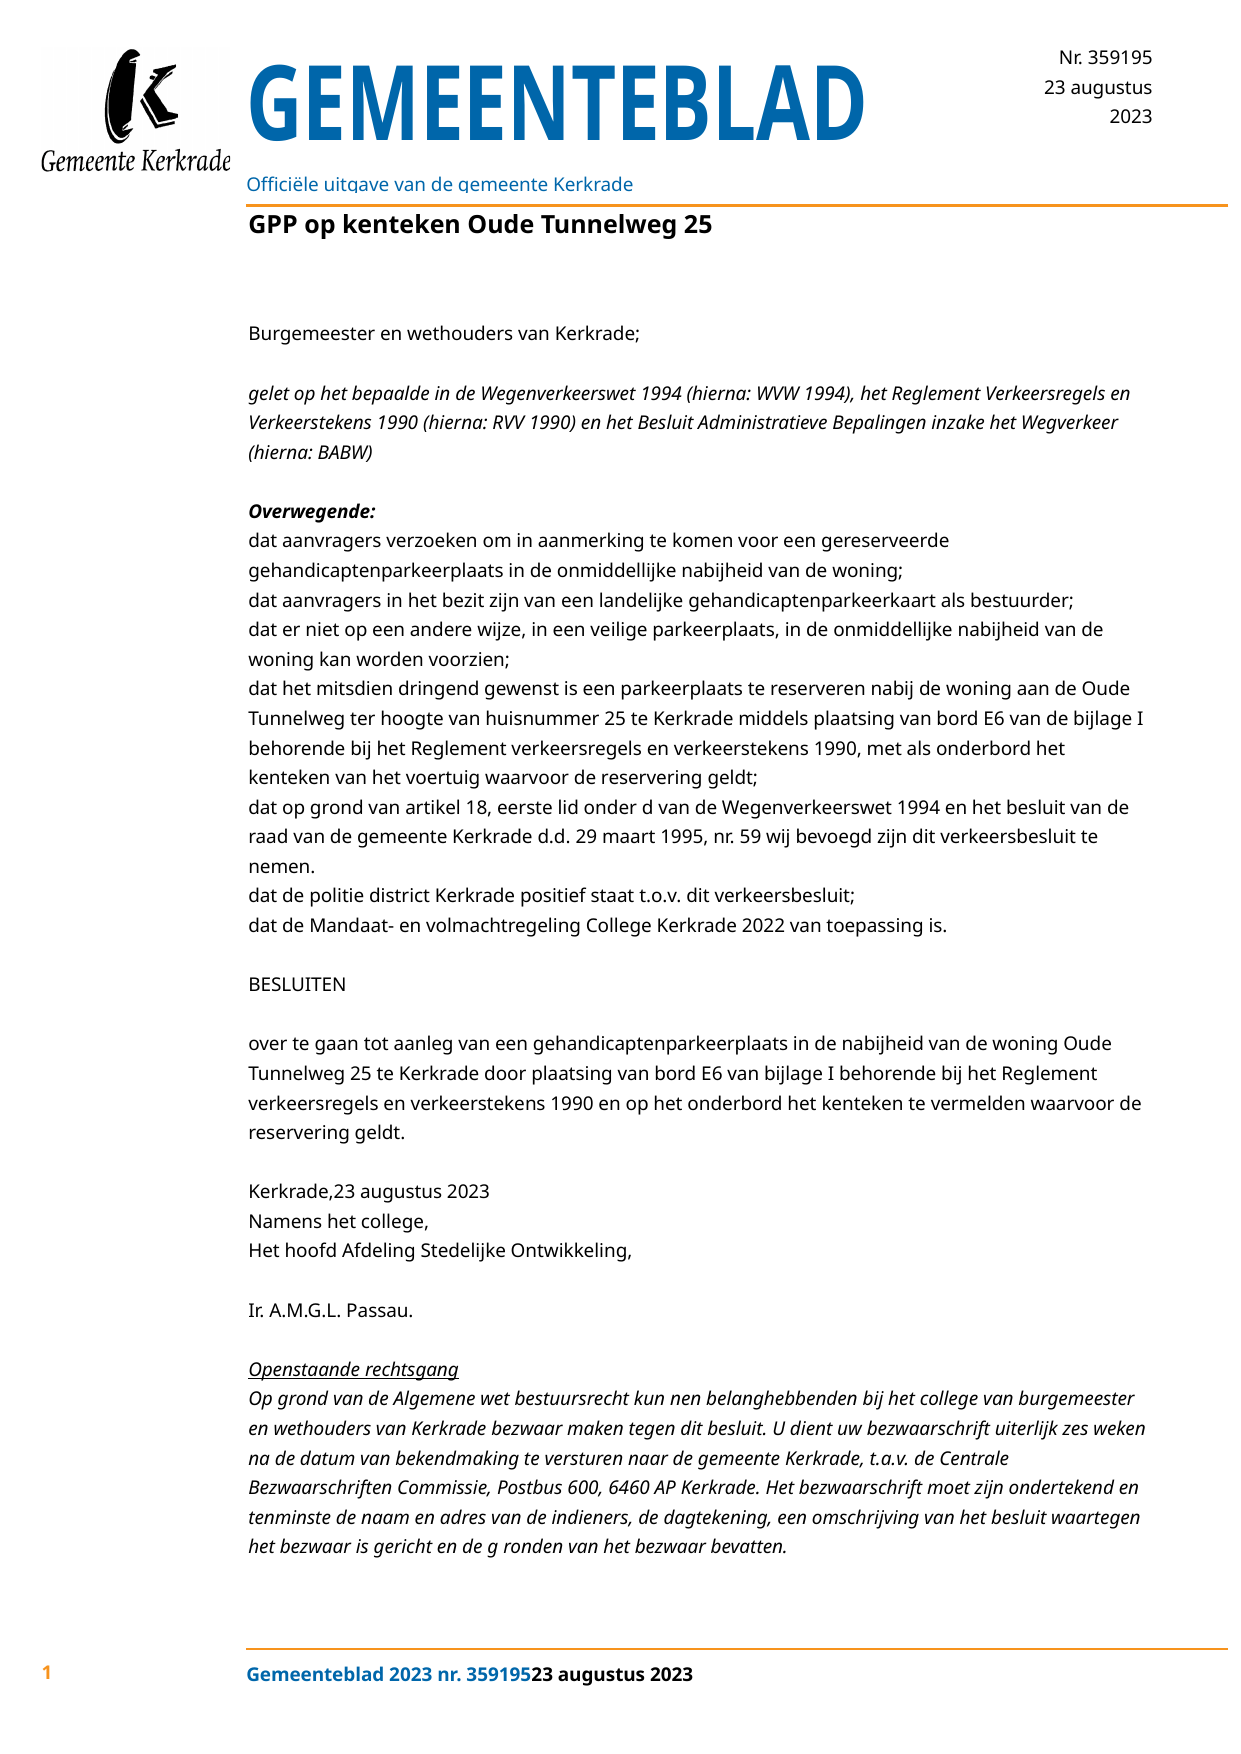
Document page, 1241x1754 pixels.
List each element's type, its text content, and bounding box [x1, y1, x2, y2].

text gelet op het bepaalde in de Wegenverkeerswet 1994 (hierna: WVW 1994), het Reglement Verkeersregels en Verkeerstekens 1990 (hierna: RVV 1990) en het Besluit Administratieve Bepalingen inzake het Wegverkeer (hierna: BABW) [248, 380, 1152, 465]
text dat de politie district Kerkrade positief staat t.o.v. dit verkeersbesluit; [248, 883, 1152, 908]
text Op grond van de Algemene wet bestuursrecht kun nen belanghebbenden bij het college van burgemeester en wethouders van Kerkrade bezwaar maken tegen dit besluit. U dient uw bezwaarschrift uiterlijk zes weken na de datum van bekendmaking te versturen naar de gemeente Kerkrade, t.a.v. de Centrale Bezwaarschriften Commissie, Postbus 600, 6460 AP Kerkrade. Het bezwaarschrift moet zijn ondertekend en tenminste de naam en adres van de indieners, de dagtekening, een omschrijving van het besluit waartegen het bezwaar is gericht en de g ronden van het bezwaar bevatten. [248, 1386, 1152, 1559]
text Kerkrade,23 augustus 2023 [248, 1178, 1152, 1204]
text dat de Mandaat- en volmachtregeling College Kerkrade 2022 van toepassing is. [248, 912, 1152, 938]
text Ir. A.M.G.L. Passau. [248, 1297, 1152, 1323]
picture [41, 47, 231, 172]
text dat het mitsdien dringend gewenst is een parkeerplaats te reserveren nabij de woning aan de Oude Tunnelweg ter hoogte van huisnummer 25 te Kerkrade middels plaatsing van bord E6 van de bijlage I behorende bij het Reglement verkeersregels en verkeerstekens 1990, met als onderbord het kenteken van het voertuig waarvoor de reservering geldt; [248, 676, 1152, 790]
text dat er niet op een andere wijze, in een veilige parkeerplaats, in de onmiddellijke nabijheid van de woning kan worden voorzien; [248, 616, 1152, 672]
text BESLUITEN [248, 971, 1152, 997]
text over te gaan tot aanleg van een gehandicaptenparkeerplaats in de nabijheid van de woning Oude Tunnelweg 25 te Kerkrade door plaatsing van bord E6 van bijlage I behorende bij het Reglement verkeersregels en verkeerstekens 1990 en op het onderbord het kenteken te vermelden waarvoor de reservering geldt. [248, 1031, 1152, 1145]
text dat aanvragers in het bezit zijn van een landelijke gehandicaptenparkeerkaart als bestuurder; [248, 587, 1152, 613]
text Openstaande rechtsgang [248, 1356, 1152, 1382]
text dat op grond van artikel 18, eerste lid onder d van de Wegenverkeerswet 1994 en het besluit van de raad van de gemeente Kerkrade d.d. 29 maart 1995, nr. 59 wij bevoegd zijn dit verkeersbesluit te nemen. [248, 794, 1152, 879]
text Burgemeester en wethouders van Kerkrade; [248, 321, 1152, 346]
text Namens het college, [248, 1208, 1152, 1234]
text Het hoofd Afdeling Stedelijke Ontwikkeling, [248, 1238, 1152, 1263]
text dat aanvragers verzoeken om in aanmerking te komen voor een gereserveerde gehandicaptenparkeerplaats in de onmiddellijke nabijheid van de woning; [248, 528, 1152, 583]
text Overwegende: [248, 498, 1152, 524]
text GPP op kenteken Oude Tunnelweg 25 [248, 207, 1152, 241]
